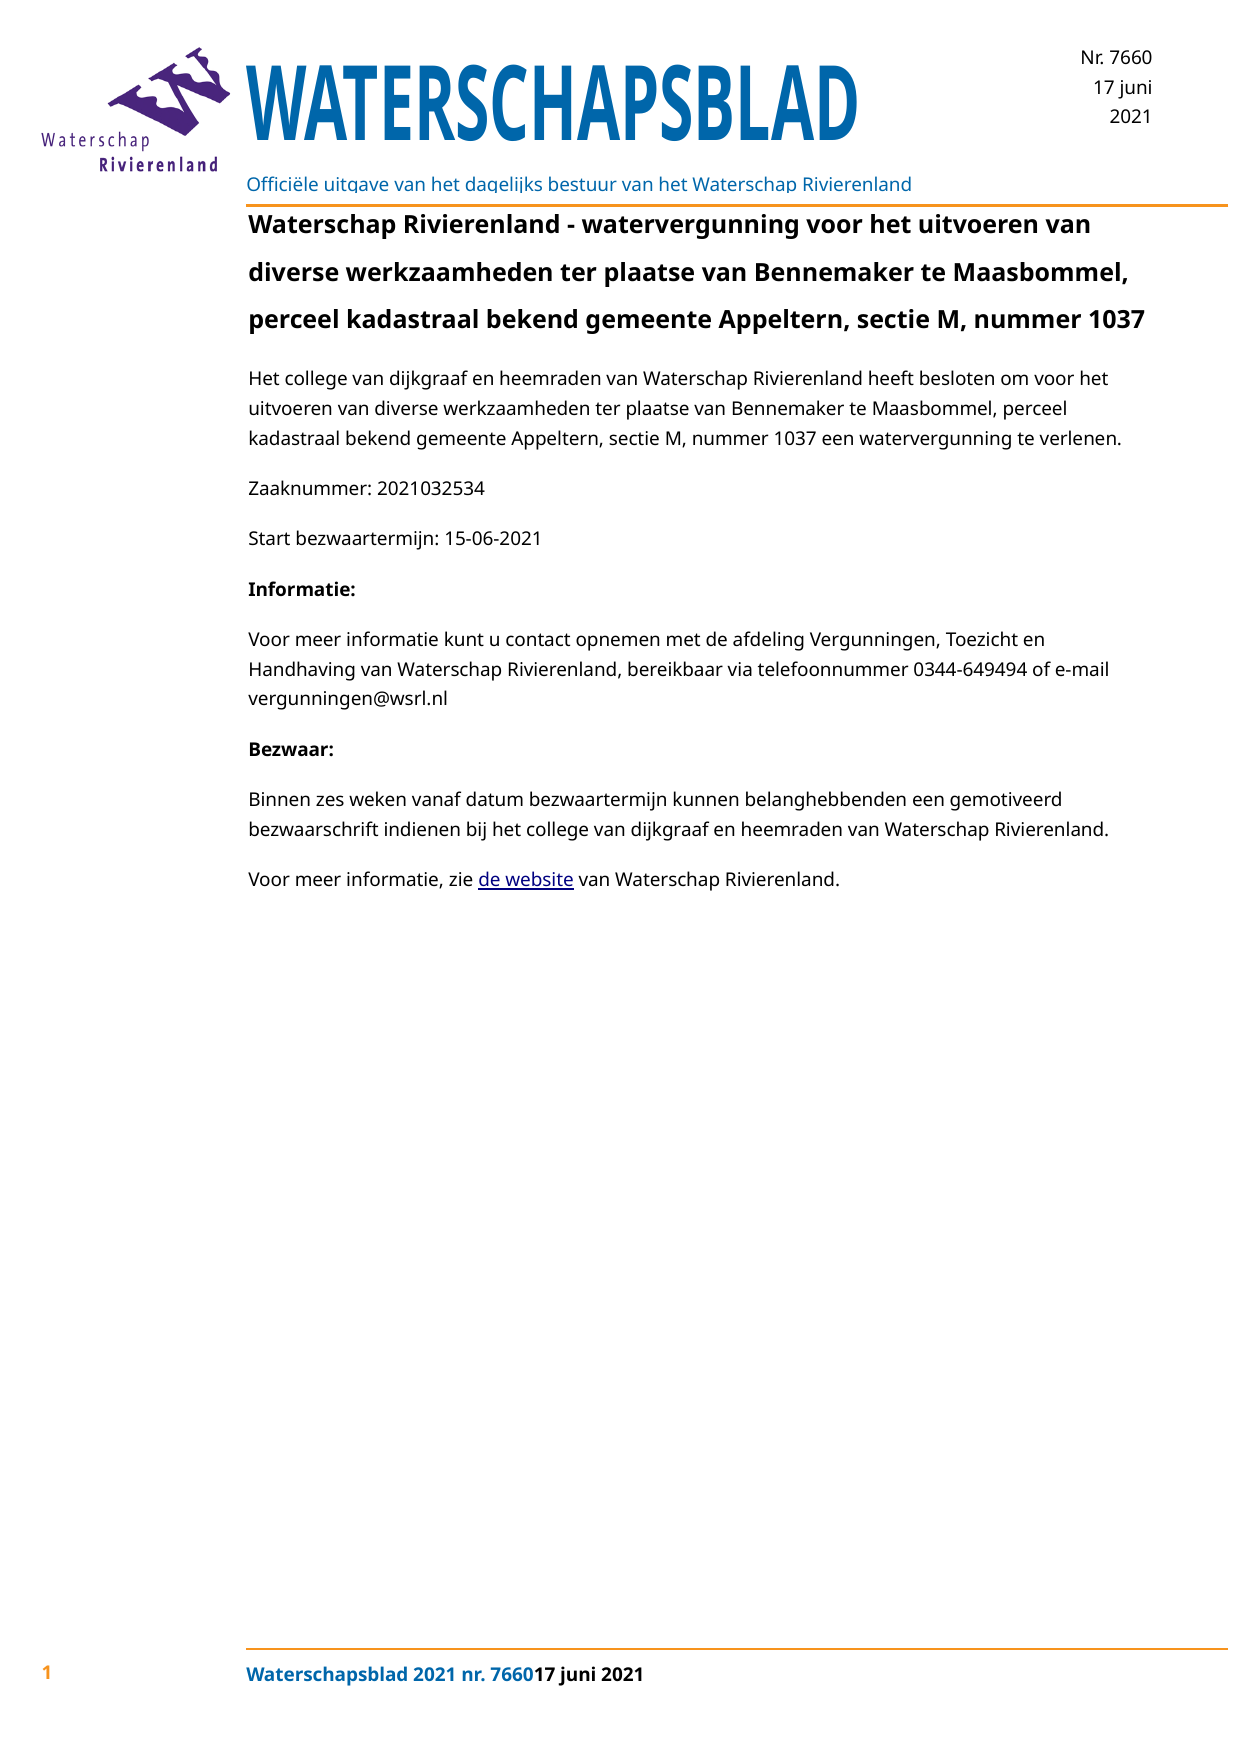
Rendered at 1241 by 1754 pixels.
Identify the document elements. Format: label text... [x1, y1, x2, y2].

text Waterschap Rivierenland - watervergunning voor het uitvoeren van diverse werkzaamheden ter plaatse van Bennemaker te Maasbommel, perceel kadastraal bekend gemeente Appeltern, sectie M, nummer 1037 [248, 207, 1152, 336]
text Het college van dijkgraaf en heemraden van Waterschap Rivierenland heeft besloten om voor het uitvoeren van diverse werkzaamheden ter plaatse van Bennemaker te Maasbommel, perceel kadastraal bekend gemeente Appeltern, sectie M, nummer 1037 een watervergunning te verlenen. [248, 366, 1152, 450]
text Binnen zes weken vanaf datum bezwaartermijn kunnen belanghebbenden een gemotiveerd bezwaarschrift indienen bij het college van dijkgraaf en heemraden van Waterschap Rivierenland. [248, 786, 1152, 842]
text Zaaknummer: 2021032534 [248, 475, 1152, 501]
text Voor meer informatie, zie de website van Waterschap Rivierenland. [248, 866, 1152, 892]
text Voor meer informatie kunt u contact opnemen met de afdeling Vergunningen, Toezicht en Handhaving van Waterschap Rivierenland, bereikbaar via telefoonnummer 0344-649494 of e-mail vergunningen@wsrl.nl [248, 626, 1152, 711]
text Start bezwaartermijn: 15-06-2021 [248, 526, 1152, 551]
picture [41, 47, 231, 172]
text Bezwaar: [248, 736, 1152, 762]
text Informatie: [248, 576, 1152, 602]
